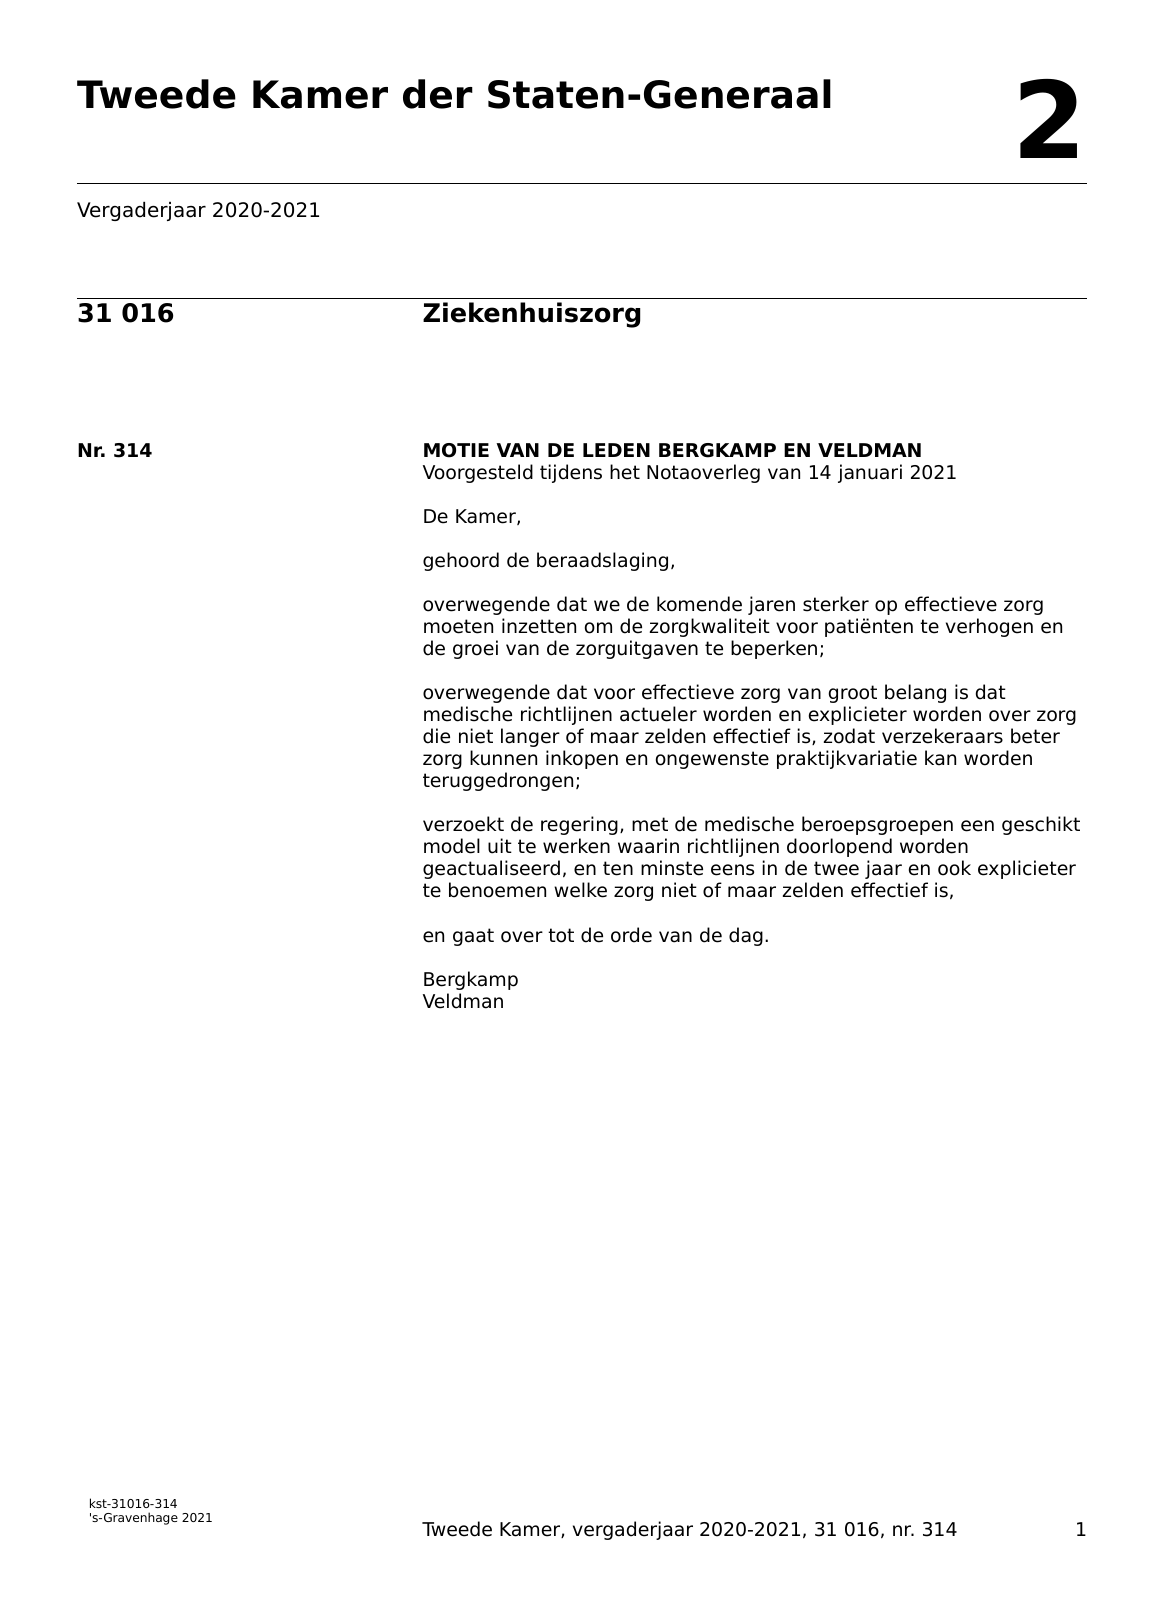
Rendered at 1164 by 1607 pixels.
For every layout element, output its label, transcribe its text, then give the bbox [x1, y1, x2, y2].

text 's-Gravenhage 2021 [88, 1511, 323, 1525]
subtitle Nr. 314 MOTIE VAN DE LEDEN BERGKAMP EN VELDMAN [77, 440, 1087, 462]
subtitle 31 016 Ziekenhuiszorg [77, 299, 1087, 329]
text Voorgesteld tijdens het Notaoverleg van 14 januari 2021 [422, 462, 1087, 484]
text Veldman [422, 991, 1087, 1013]
text Bergkamp [422, 969, 1087, 991]
text en gaat over tot de orde van de dag. [422, 924, 1087, 946]
text kst-31016-314 [88, 1497, 323, 1511]
text gehoord de beraadslaging, [422, 550, 1087, 572]
table_cell Vergaderjaar 2020-2021 [77, 184, 1087, 298]
table_header Tweede Kamer der Staten-Generaal [77, 59, 886, 183]
text overwegende dat we de komende jaren sterker op effectieve zorg moeten inzetten om de zorgkwaliteit voor patiënten te verhogen en de groei van de zorguitgaven te beperken; [422, 594, 1087, 660]
text verzoekt de regering, met de medische beroepsgroepen een geschikt model uit te werken waarin richtlijnen doorlopend worden geactualiseerd, en ten minste eens in de twee jaar en ook explicieter te benoemen welke zorg niet of maar zelden effectief is, [422, 814, 1087, 902]
text De Kamer, [422, 506, 1087, 528]
text overwegende dat voor effectieve zorg van groot belang is dat medische richtlijnen actueler worden en explicieter worden over zorg die niet langer of maar zelden effectief is, zodat verzekeraars beter zorg kunnen inkopen en ongewenste praktijkvariatie kan worden teruggedrongen; [422, 682, 1087, 792]
table_header 2 [886, 59, 1087, 183]
